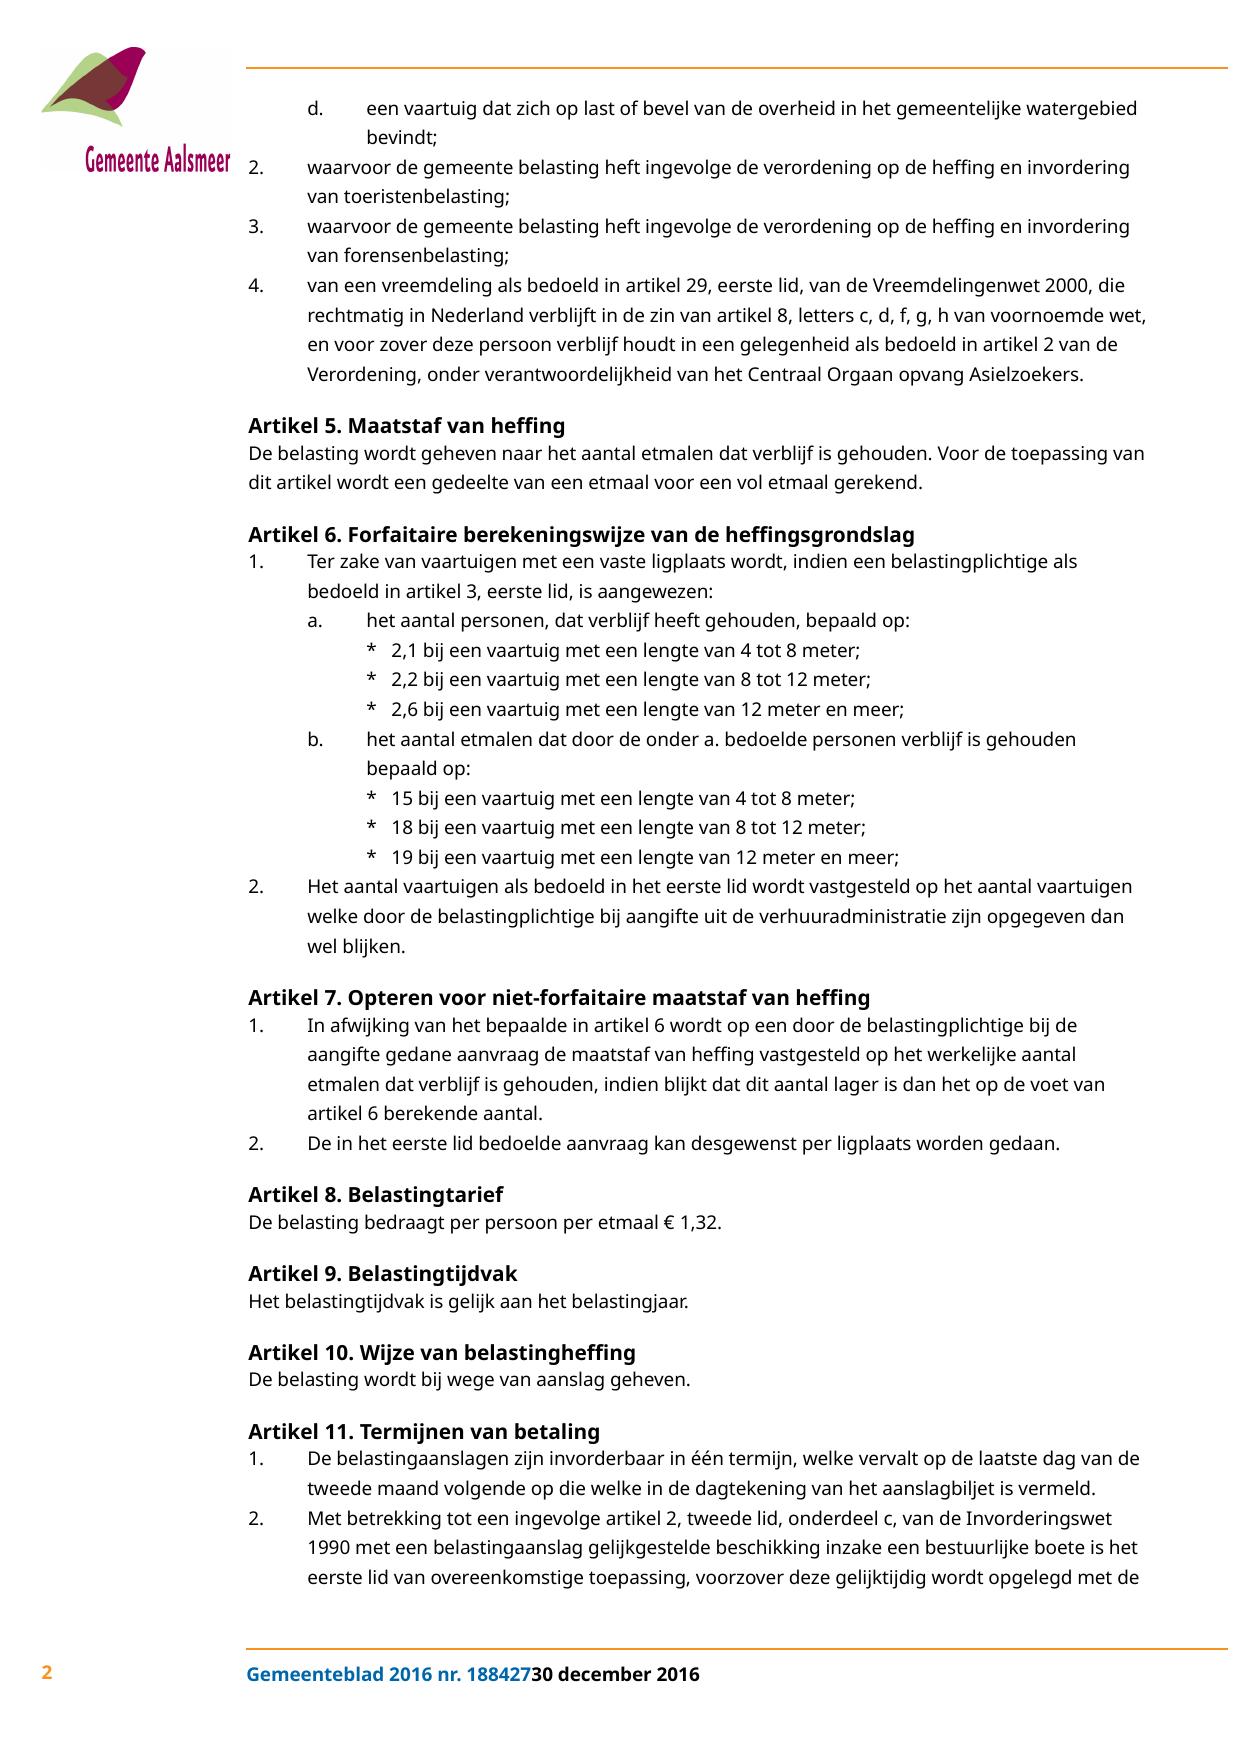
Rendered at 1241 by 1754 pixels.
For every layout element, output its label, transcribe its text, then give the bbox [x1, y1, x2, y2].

text Artikel 8. Belastingtarief [248, 1181, 1152, 1209]
text De belasting bedraagt per persoon per etmaal € 1,32. [248, 1209, 1152, 1235]
text Het belastingtijdvak is gelijk aan het belastingjaar. [248, 1288, 1152, 1313]
list * 2,1 bij een vaartuig met een lengte van 4 tot 8 meter; [307, 637, 1152, 663]
text Artikel 10. Wijze van belastingheffing [248, 1338, 1152, 1367]
list Ter zake van vaartuigen met een vaste ligplaats wordt, indien een belastingplichtige als bedoeld in artikel 3, eerste lid, is aangewezen: [248, 548, 1152, 604]
list het aantal personen, dat verblijf heeft gehouden, bepaald op: [307, 607, 1152, 633]
text Artikel 5. Maatstaf van heffing [248, 411, 1152, 440]
text Artikel 6. Forfaitaire berekeningswijze van de heffingsgrondslag [248, 520, 1152, 548]
list In afwijking van het bepaalde in artikel 6 wordt op een door de belastingplichtige bij de aangifte gedane aanvraag de maatstaf van heffing vastgesteld op het werkelijke aantal etmalen dat verblijf is gehouden, indien blijkt dat dit aantal lager is dan het op de voet van artikel 6 berekende aantal. [248, 1012, 1152, 1126]
text Artikel 9. Belastingtijdvak [248, 1259, 1152, 1288]
text De belasting wordt bij wege van aanslag geheven. [248, 1367, 1152, 1392]
list De in het eerste lid bedoelde aanvraag kan desgewenst per ligplaats worden gedaan. [248, 1130, 1152, 1156]
list Met betrekking tot een ingevolge artikel 2, tweede lid, onderdeel c, van de Invorderingswet 1990 met een belastingaanslag gelijkgestelde beschikking inzake een bestuurlijke boete is het eerste lid van overeenkomstige toepassing, voorzover deze gelijktijdig wordt opgelegd met de [248, 1505, 1152, 1589]
list * 2,2 bij een vaartuig met een lengte van 8 tot 12 meter; [307, 667, 1152, 692]
list * 18 bij een vaartuig met een lengte van 8 tot 12 meter; [307, 814, 1152, 840]
list * 2,6 bij een vaartuig met een lengte van 12 meter en meer; [307, 696, 1152, 722]
list De belastingaanslagen zijn invorderbaar in één termijn, welke vervalt op de laatste dag van de tweede maand volgende op die welke in de dagtekening van het aanslagbiljet is vermeld. [248, 1446, 1152, 1501]
list waarvoor de gemeente belasting heft ingevolge de verordening op de heffing en invordering van forensenbelasting; [248, 213, 1152, 268]
list Het aantal vaartuigen als bedoeld in het eerste lid wordt vastgesteld op het aantal vaartuigen welke door de belastingplichtige bij aangifte uit de verhuuradministratie zijn opgegeven dan wel blijken. [248, 874, 1152, 959]
text Artikel 11. Termijnen van betaling [248, 1417, 1152, 1446]
list een vaartuig dat zich op last of bevel van de overheid in het gemeentelijke watergebied bevindt; [307, 95, 1152, 150]
list waarvoor de gemeente belasting heft ingevolge de verordening op de heffing en invordering van toeristenbelasting; [248, 154, 1152, 209]
list * 15 bij een vaartuig met een lengte van 4 tot 8 meter; [307, 785, 1152, 811]
picture [41, 47, 231, 172]
text De belasting wordt geheven naar het aantal etmalen dat verblijf is gehouden. Voor de toepassing van dit artikel wordt een gedeelte van een etmaal voor een vol etmaal gerekend. [248, 440, 1152, 495]
list * 19 bij een vaartuig met een lengte van 12 meter en meer; [307, 844, 1152, 870]
list het aantal etmalen dat door de onder a. bedoelde personen verblijf is gehouden bepaald op: [307, 726, 1152, 781]
list van een vreemdeling als bedoeld in artikel 29, eerste lid, van de Vreemdelingenwet 2000, die rechtmatig in Nederland verblijft in de zin van artikel 8, letters c, d, f, g, h van voornoemde wet, en voor zover deze persoon verblijf houdt in een gelegenheid als bedoeld in artikel 2 van de Verordening, onder verantwoordelijkheid van het Centraal Orgaan opvang Asielzoekers. [248, 272, 1152, 387]
text Artikel 7. Opteren voor niet-forfaitaire maatstaf van heffing [248, 983, 1152, 1012]
